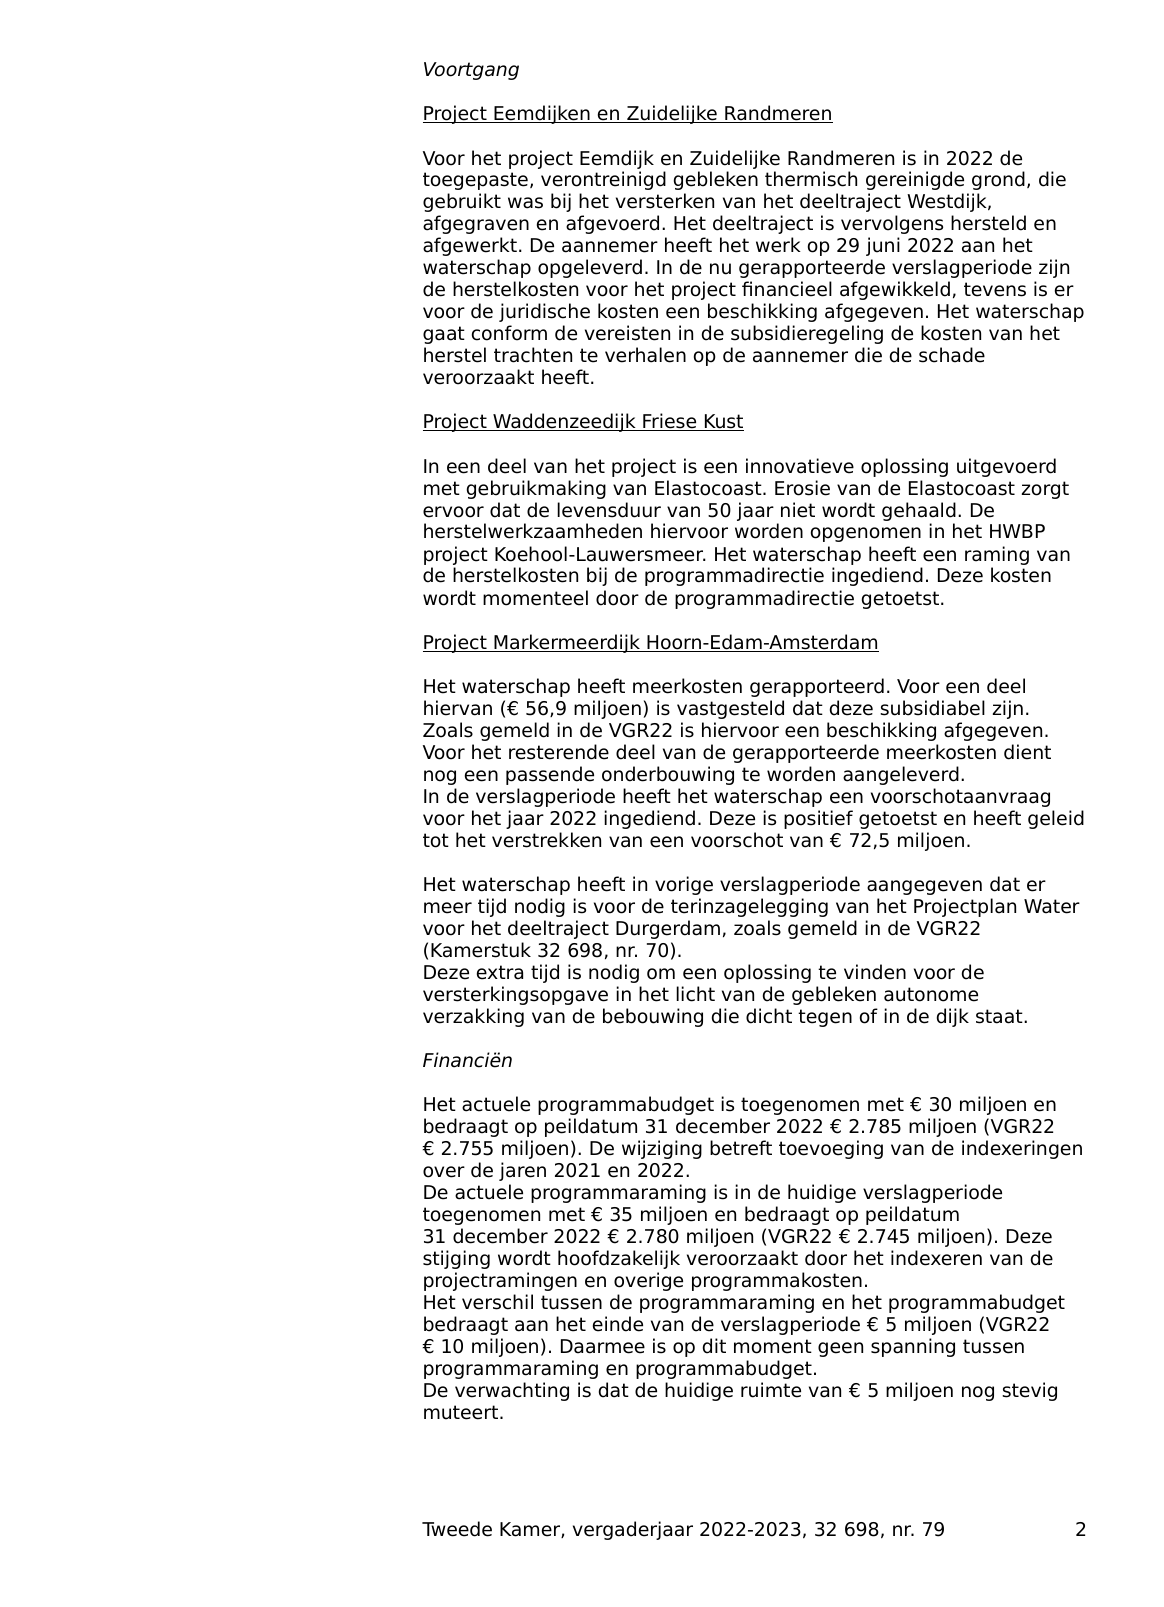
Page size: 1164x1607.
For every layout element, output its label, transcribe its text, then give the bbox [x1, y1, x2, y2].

text Het waterschap heeft meerkosten gerapporteerd. Voor een deel hiervan (€ 56,9 miljoen) is vastgesteld dat deze subsidiabel zijn. Zoals gemeld in de VGR22 is hiervoor een beschikking afgegeven. Voor het resterende deel van de gerapporteerde meerkosten dient nog een passende onderbouwing te worden aangeleverd. [422, 676, 1087, 786]
text Het waterschap heeft in vorige verslagperiode aangegeven dat er meer tijd nodig is voor de terinzagelegging van het Projectplan Water voor het deeltraject Durgerdam, zoals gemeld in de VGR22 (Kamerstuk 32 698, nr. 70). [422, 874, 1087, 962]
text De verwachting is dat de huidige ruimte van € 5 miljoen nog stevig muteert. [422, 1380, 1087, 1424]
text In een deel van het project is een innovatieve oplossing uitgevoerd met gebruikmaking van Elastocoast. Erosie van de Elastocoast zorgt ervoor dat de levensduur van 50 jaar niet wordt gehaald. De herstelwerkzaamheden hiervoor worden opgenomen in het HWBP project Koehool-Lauwersmeer. Het waterschap heeft een raming van de herstelkosten bij de programmadirectie ingediend. Deze kosten wordt momenteel door de programmadirectie getoetst. [422, 456, 1087, 609]
text Het verschil tussen de programmaraming en het programmabudget bedraagt aan het einde van de verslagperiode € 5 miljoen (VGR22 € 10 miljoen). Daarmee is op dit moment geen spanning tussen programmaraming en programmabudget. [422, 1292, 1087, 1380]
subtitle Project Eemdijken en Zuidelijke Randmeren [422, 103, 1087, 125]
subtitle Project Waddenzeedijk Friese Kust [422, 411, 1087, 433]
text In de verslagperiode heeft het waterschap een voorschotaanvraag voor het jaar 2022 ingediend. Deze is positief getoetst en heeft geleid tot het verstrekken van een voorschot van € 72,5 miljoen. [422, 786, 1087, 852]
subtitle Project Markermeerdijk Hoorn-Edam-Amsterdam [422, 632, 1087, 653]
subtitle Financiën [422, 1050, 1087, 1072]
text Deze extra tijd is nodig om een oplossing te vinden voor de versterkingsopgave in het licht van de gebleken autonome verzakking van de bebouwing die dicht tegen of in de dijk staat. [422, 962, 1087, 1028]
text De actuele programmaraming is in de huidige verslagperiode toegenomen met € 35 miljoen en bedraagt op peildatum 31 december 2022 € 2.780 miljoen (VGR22 € 2.745 miljoen). Deze stijging wordt hoofdzakelijk veroorzaakt door het indexeren van de projectramingen en overige programmakosten. [422, 1182, 1087, 1292]
text Het actuele programmabudget is toegenomen met € 30 miljoen en bedraagt op peildatum 31 december 2022 € 2.785 miljoen (VGR22 € 2.755 miljoen). De wijziging betreft toevoeging van de indexeringen over de jaren 2021 en 2022. [422, 1094, 1087, 1182]
subtitle Voortgang [422, 59, 1087, 81]
text Voor het project Eemdijk en Zuidelijke Randmeren is in 2022 de toegepaste, verontreinigd gebleken thermisch gereinigde grond, die gebruikt was bij het versterken van het deeltraject Westdijk, afgegraven en afgevoerd. Het deeltraject is vervolgens hersteld en afgewerkt. De aannemer heeft het werk op 29 juni 2022 aan het waterschap opgeleverd. In de nu gerapporteerde verslagperiode zijn de herstelkosten voor het project financieel afgewikkeld, tevens is er voor de juridische kosten een beschikking afgegeven. Het waterschap gaat conform de vereisten in de subsidieregeling de kosten van het herstel trachten te verhalen op de aannemer die de schade veroorzaakt heeft. [422, 147, 1087, 389]
